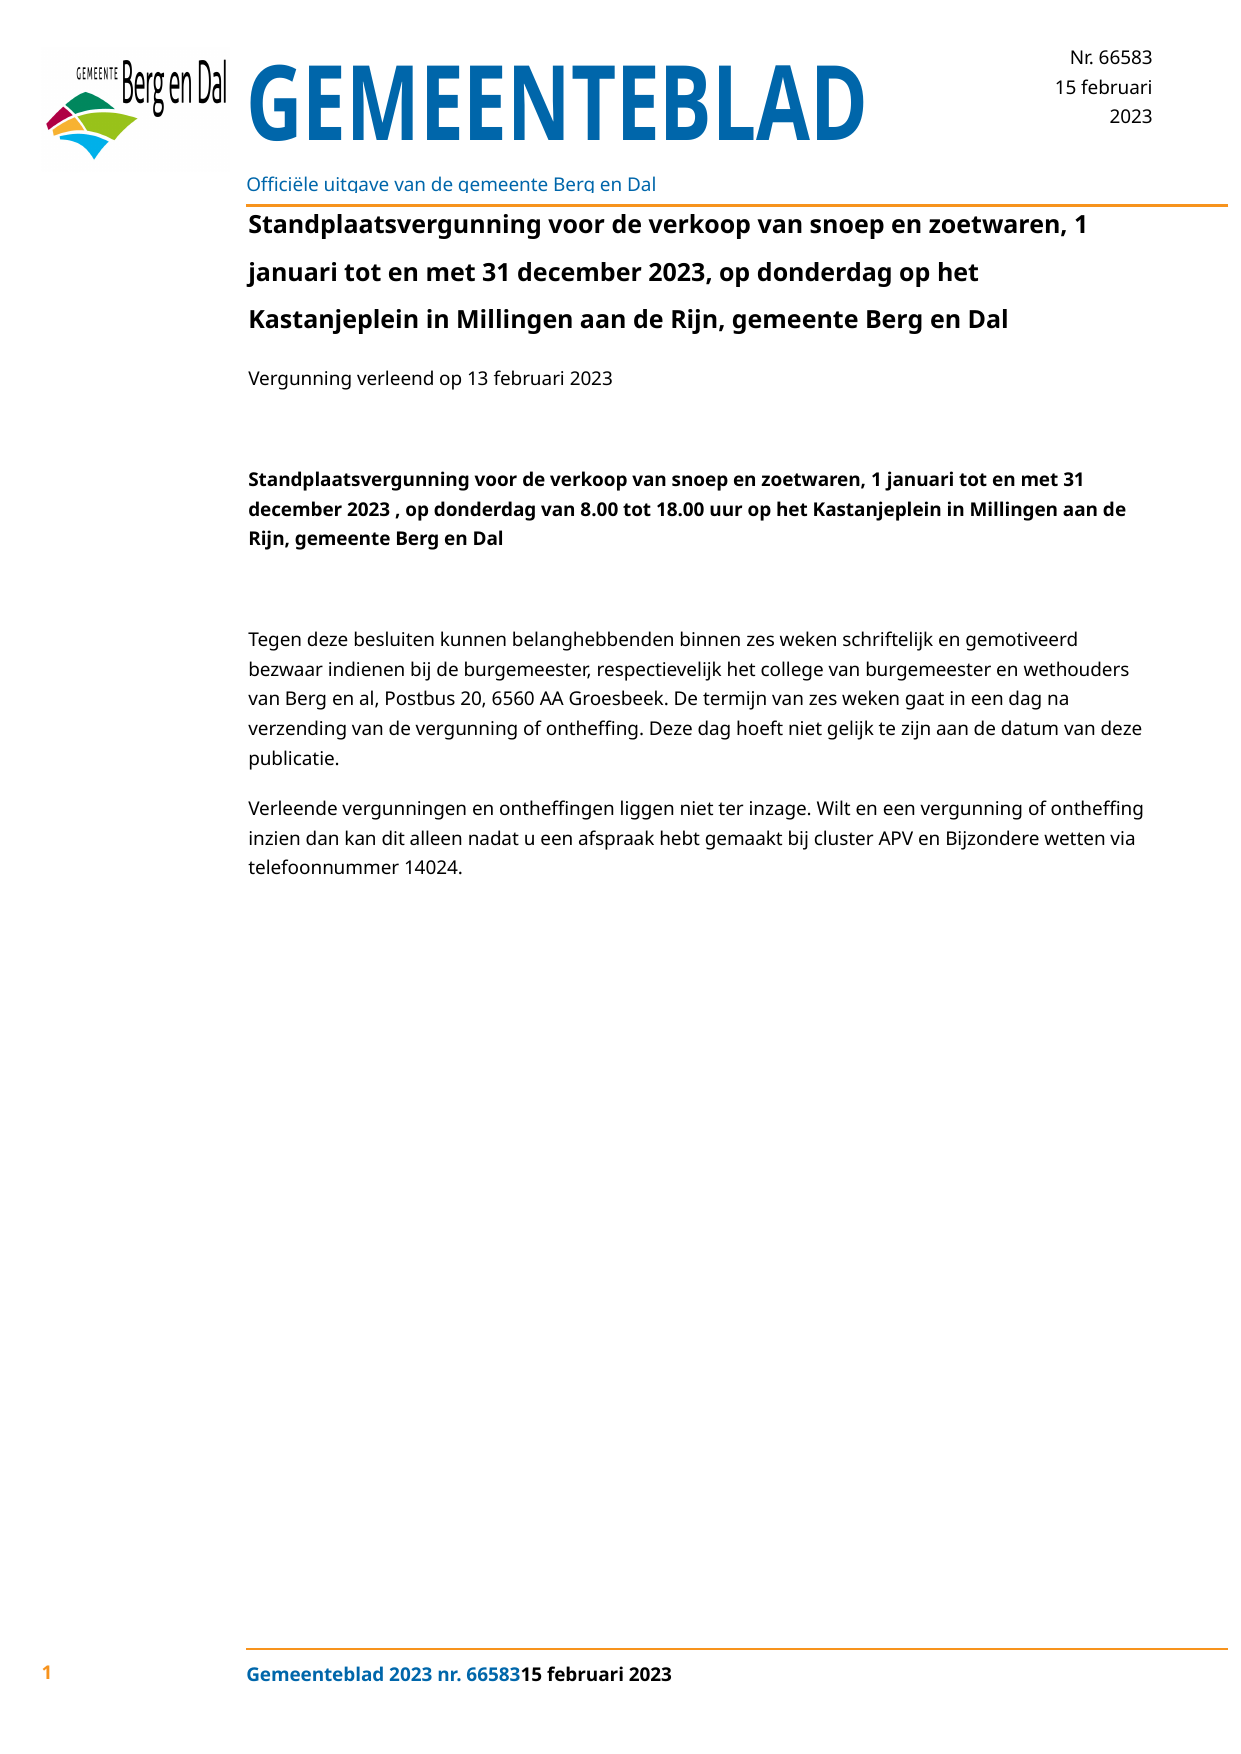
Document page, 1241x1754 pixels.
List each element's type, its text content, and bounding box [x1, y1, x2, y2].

text Tegen deze besluiten kunnen belanghebbenden binnen zes weken schriftelijk en gemotiveerd bezwaar indienen bij de burgemeester, respectievelijk het college van burgemeester en wethouders van Berg en al, Postbus 20, 6560 AA Groesbeek. De termijn van zes weken gaat in een dag na verzending van de vergunning of ontheffing. Deze dag hoeft niet gelijk te zijn aan de datum van deze publicatie. [248, 626, 1152, 770]
picture [41, 47, 231, 172]
text Vergunning verleend op 13 februari 2023 [248, 366, 1152, 391]
text Standplaatsvergunning voor de verkoop van snoep en zoetwaren, 1 januari tot en met 31 december 2023, op donderdag op het Kastanjeplein in Millingen aan de Rijn, gemeente Berg en Dal [248, 207, 1152, 336]
text Standplaatsvergunning voor de verkoop van snoep en zoetwaren, 1 januari tot en met 31 december 2023 , op donderdag van 8.00 tot 18.00 uur op het Kastanjeplein in Millingen aan de Rijn, gemeente Berg en Dal [248, 466, 1152, 551]
text Verleende vergunningen en ontheffingen liggen niet ter inzage. Wilt en een vergunning of ontheffing inzien dan kan dit alleen nadat u een afspraak hebt gemaakt bij cluster APV en Bijzondere wetten via telefoonnummer 14024. [248, 795, 1152, 880]
